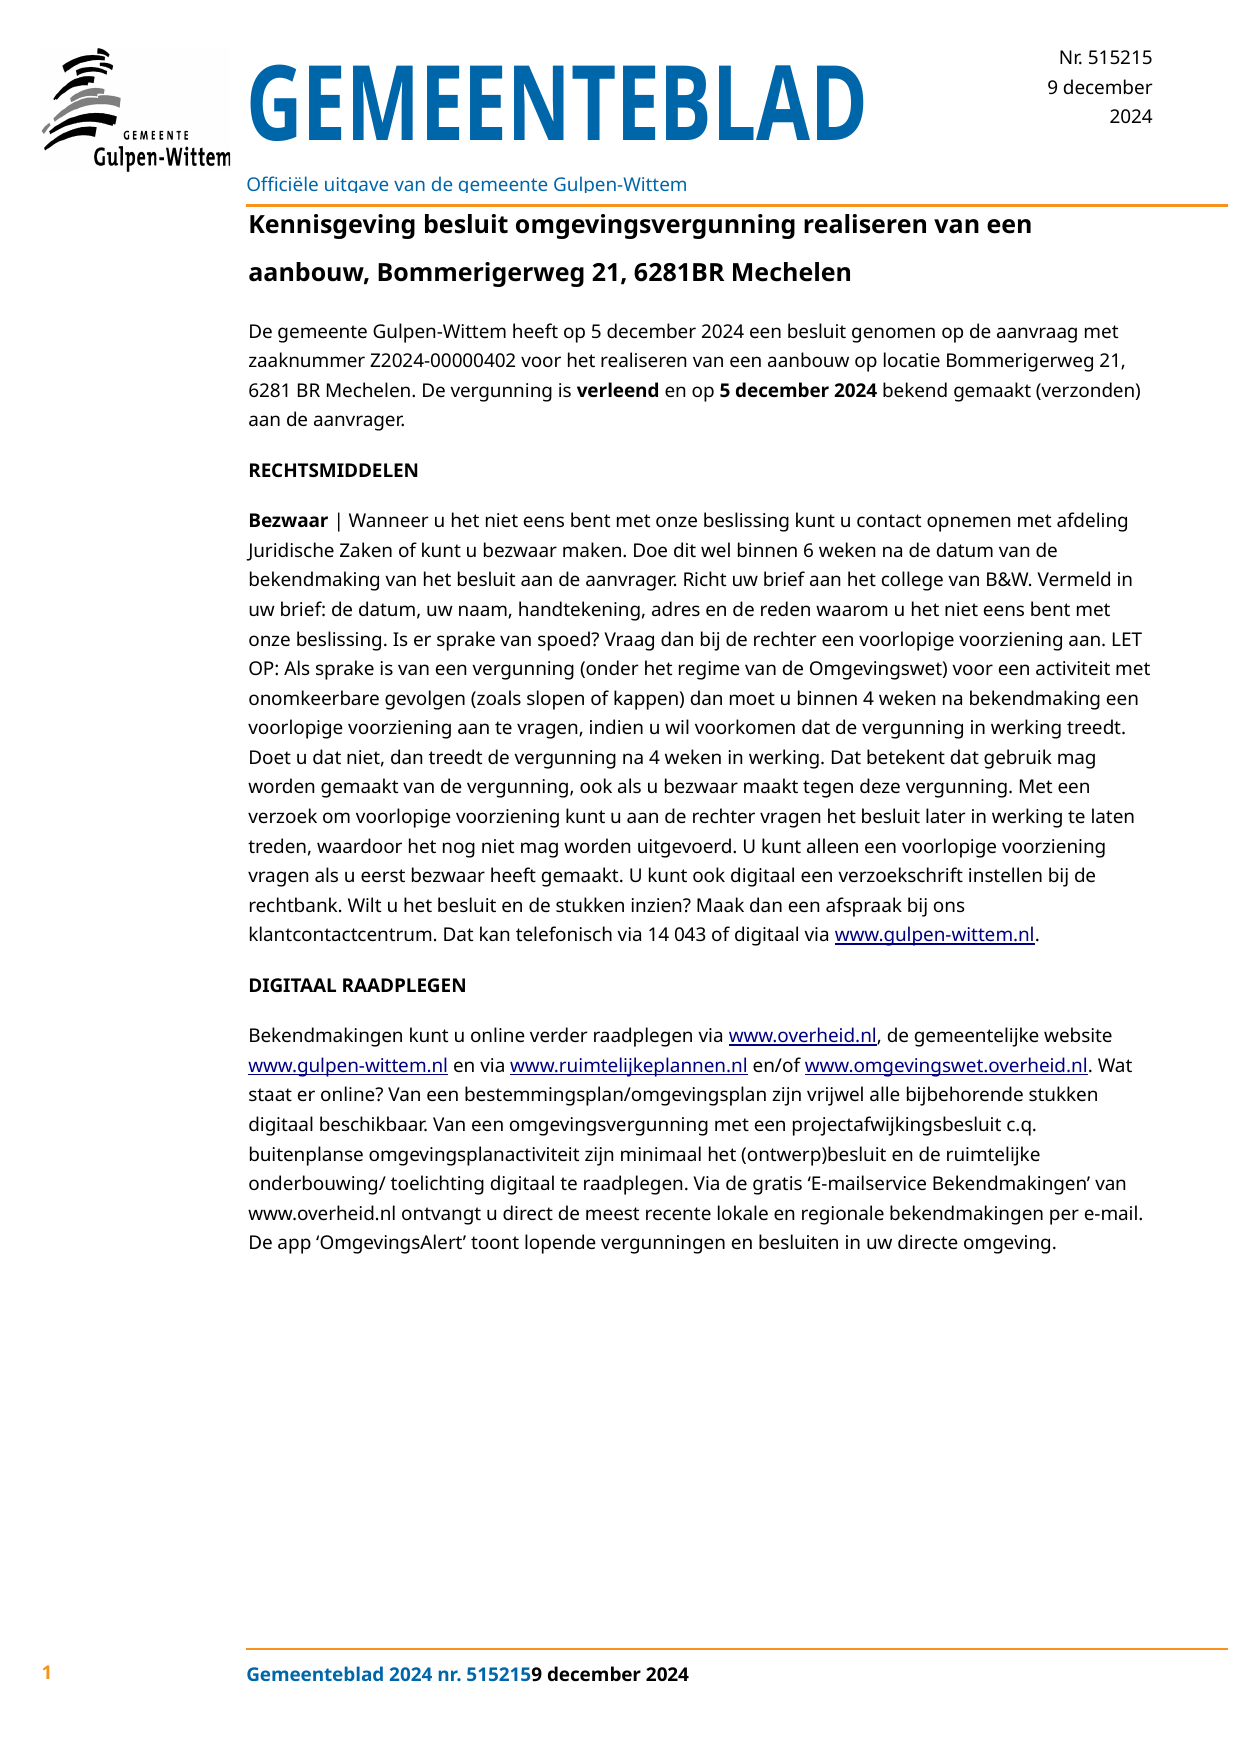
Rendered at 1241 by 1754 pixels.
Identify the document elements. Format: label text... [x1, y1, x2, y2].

text RECHTSMIDDELEN [248, 457, 1152, 483]
text Kennisgeving besluit omgevingsvergunning realiseren van een aanbouw, Bommerigerweg 21, 6281BR Mechelen [248, 207, 1152, 288]
text Bezwaar | Wanneer u het niet eens bent met onze beslissing kunt u contact opnemen met afdeling Juridische Zaken of kunt u bezwaar maken. Doe dit wel binnen 6 weken na de datum van de bekendmaking van het besluit aan de aanvrager. Richt uw brief aan het college van B&W. Vermeld in uw brief: de datum, uw naam, handtekening, adres en de reden waarom u het niet eens bent met onze beslissing. Is er sprake van spoed? Vraag dan bij de rechter een voorlopige voorziening aan. LET OP: Als sprake is van een vergunning (onder het regime van de Omgevingswet) voor een activiteit met onomkeerbare gevolgen (zoals slopen of kappen) dan moet u binnen 4 weken na bekendmaking een voorlopige voorziening aan te vragen, indien u wil voorkomen dat de vergunning in werking treedt. Doet u dat niet, dan treedt de vergunning na 4 weken in werking. Dat betekent dat gebruik mag worden gemaakt van de vergunning, ook als u bezwaar maakt tegen deze vergunning. Met een verzoek om voorlopige voorziening kunt u aan de rechter vragen het besluit later in werking te laten treden, waardoor het nog niet mag worden uitgevoerd. U kunt alleen een voorlopige voorziening vragen als u eerst bezwaar heeft gemaakt. U kunt ook digitaal een verzoekschrift instellen bij de rechtbank. Wilt u het besluit en de stukken inzien? Maak dan een afspraak bij ons klantcontactcentrum. Dat kan telefonisch via 14 043 of digitaal via www.gulpen-wittem.nl. [248, 507, 1152, 947]
text DIGITAAL RAADPLEGEN [248, 972, 1152, 998]
picture [41, 47, 231, 172]
text De gemeente Gulpen-Wittem heeft op 5 december 2024 een besluit genomen op de aanvraag met zaaknummer Z2024-00000402 voor het realiseren van een aanbouw op locatie Bommerigerweg 21, 6281 BR Mechelen. De vergunning is verleend en op 5 december 2024 bekend gemaakt (verzonden) aan de aanvrager. [248, 318, 1152, 432]
text Bekendmakingen kunt u online verder raadplegen via www.overheid.nl, de gemeentelijke website www.gulpen-wittem.nl en via www.ruimtelijkeplannen.nl en/of www.omgevingswet.overheid.nl. Wat staat er online? Van een bestemmingsplan/omgevingsplan zijn vrijwel alle bijbehorende stukken digitaal beschikbaar. Van een omgevingsvergunning met een projectafwijkingsbesluit c.q. buitenplanse omgevingsplanactiviteit zijn minimaal het (ontwerp)besluit en de ruimtelijke onderbouwing/ toelichting digitaal te raadplegen. Via de gratis ‘E-mailservice Bekendmakingen’ van www.overheid.nl ontvangt u direct de meest recente lokale en regionale bekendmakingen per e-mail. De app ‘OmgevingsAlert’ toont lopende vergunningen en besluiten in uw directe omgeving. [248, 1022, 1152, 1255]
